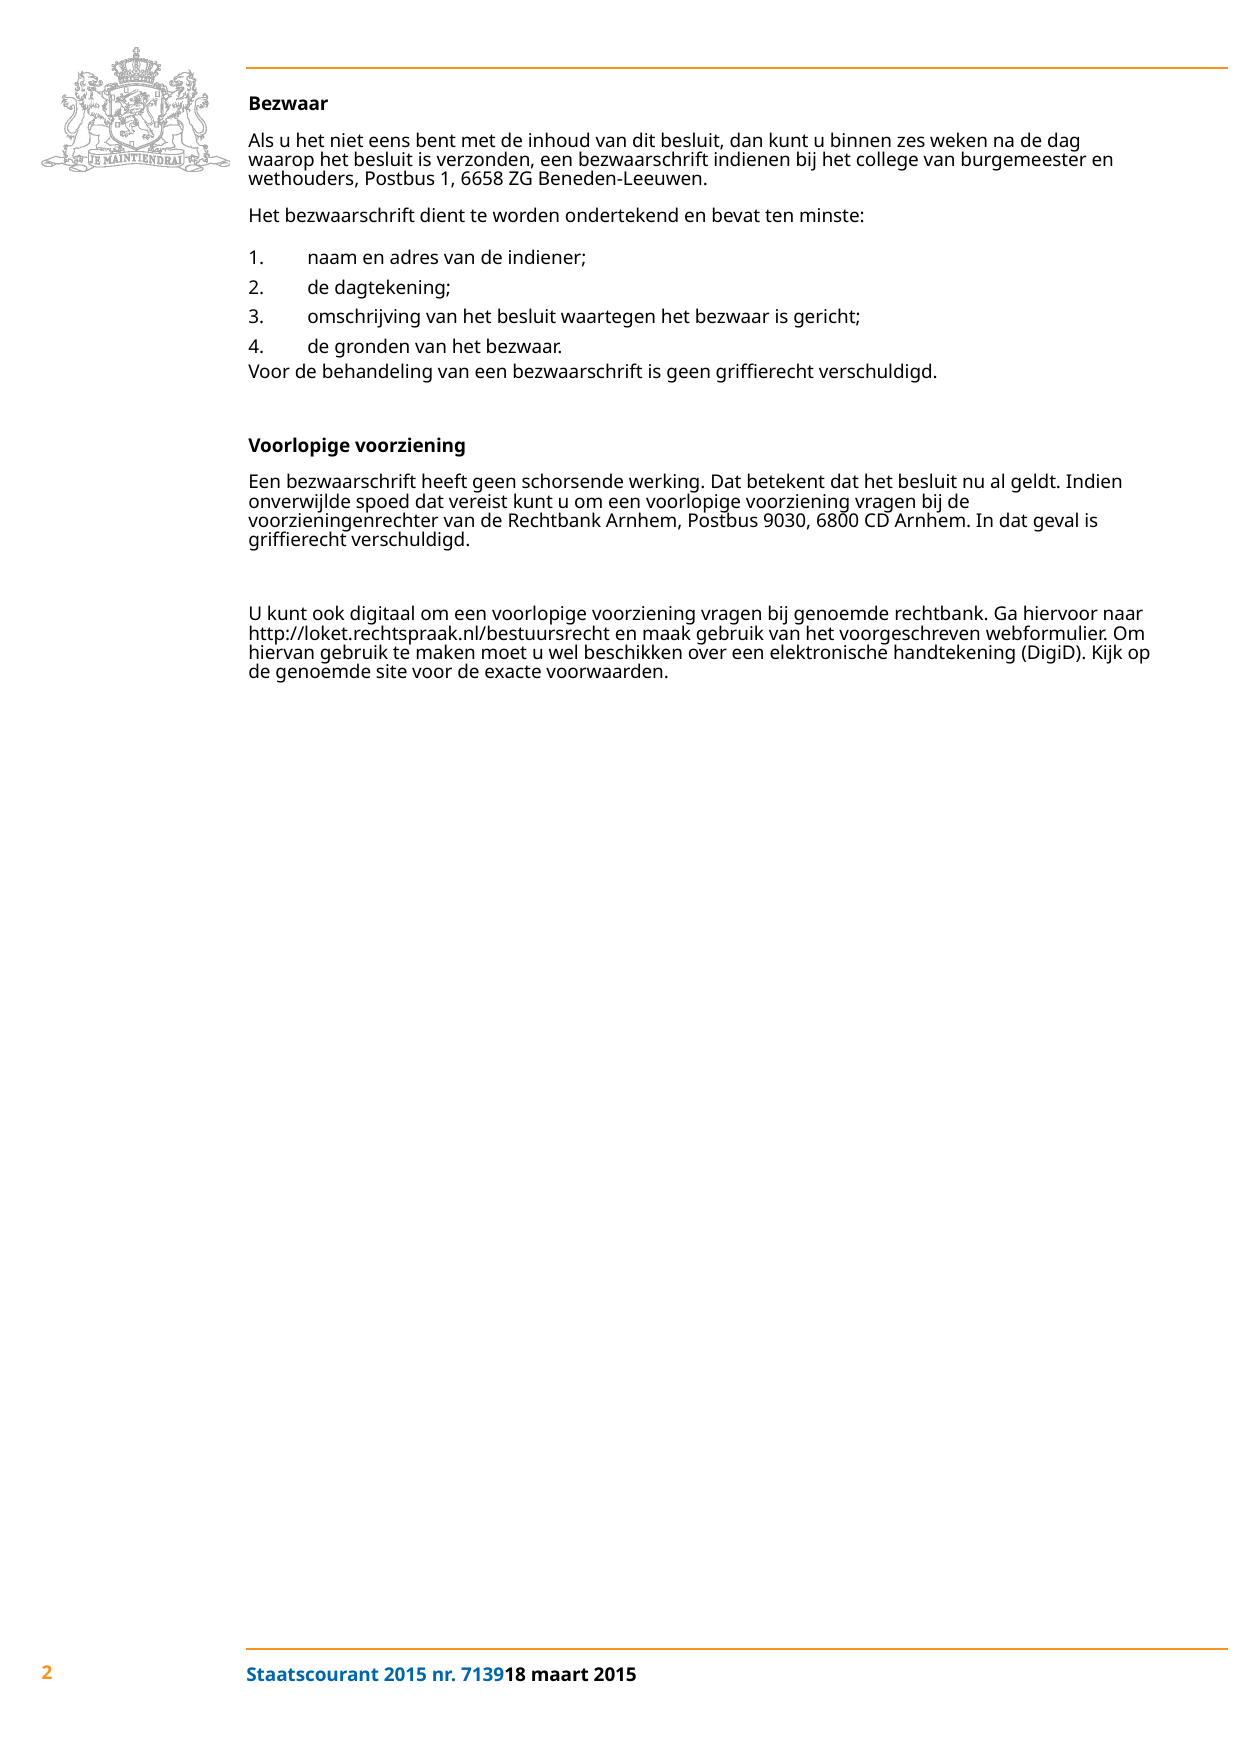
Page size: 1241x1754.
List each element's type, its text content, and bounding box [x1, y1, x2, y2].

text Als u het niet eens bent met de inhoud van dit besluit, dan kunt u binnen zes weken na de dag waarop het besluit is verzonden, een bezwaarschrift indienen bij het college van burgemeester en wethouders, Postbus 1, 6658 ZG Beneden-Leeuwen. [248, 132, 1152, 189]
text Bezwaar [248, 95, 1152, 114]
text Voor de behandeling van een bezwaarschrift is geen griffierecht verschuldigd. [248, 363, 1152, 382]
text U kunt ook digitaal om een voorlopige voorziening vragen bij genoemde rechtbank. Ga hiervoor naar http://loket.rechtspraak.nl/bestuursrecht en maak gebruik van het voorgeschreven webformulier. Om hiervan gebruik te maken moet u wel beschikken over een elektronische handtekening (DigiD). Kijk op de genoemde site voor de exacte voorwaarden. [248, 605, 1152, 682]
list omschrijving van het besluit waartegen het bezwaar is gericht; [248, 303, 1152, 329]
picture [41, 47, 231, 172]
list de dagtekening; [248, 274, 1152, 299]
list de gronden van het bezwaar. [248, 333, 1152, 359]
text Voorlopige voorziening [248, 437, 1152, 456]
list naam en adres van de indiener; [248, 244, 1152, 270]
text Een bezwaarschrift heeft geen schorsende werking. Dat betekent dat het besluit nu al geldt. Indien onverwijlde spoed dat vereist kunt u om een voorlopige voorziening vragen bij de voorzieningenrechter van de Rechtbank Arnhem, Postbus 9030, 6800 CD Arnhem. In dat geval is griffierecht verschuldigd. [248, 473, 1152, 551]
text Het bezwaarschrift dient te worden ondertekend en bevat ten minste: [248, 207, 1152, 227]
